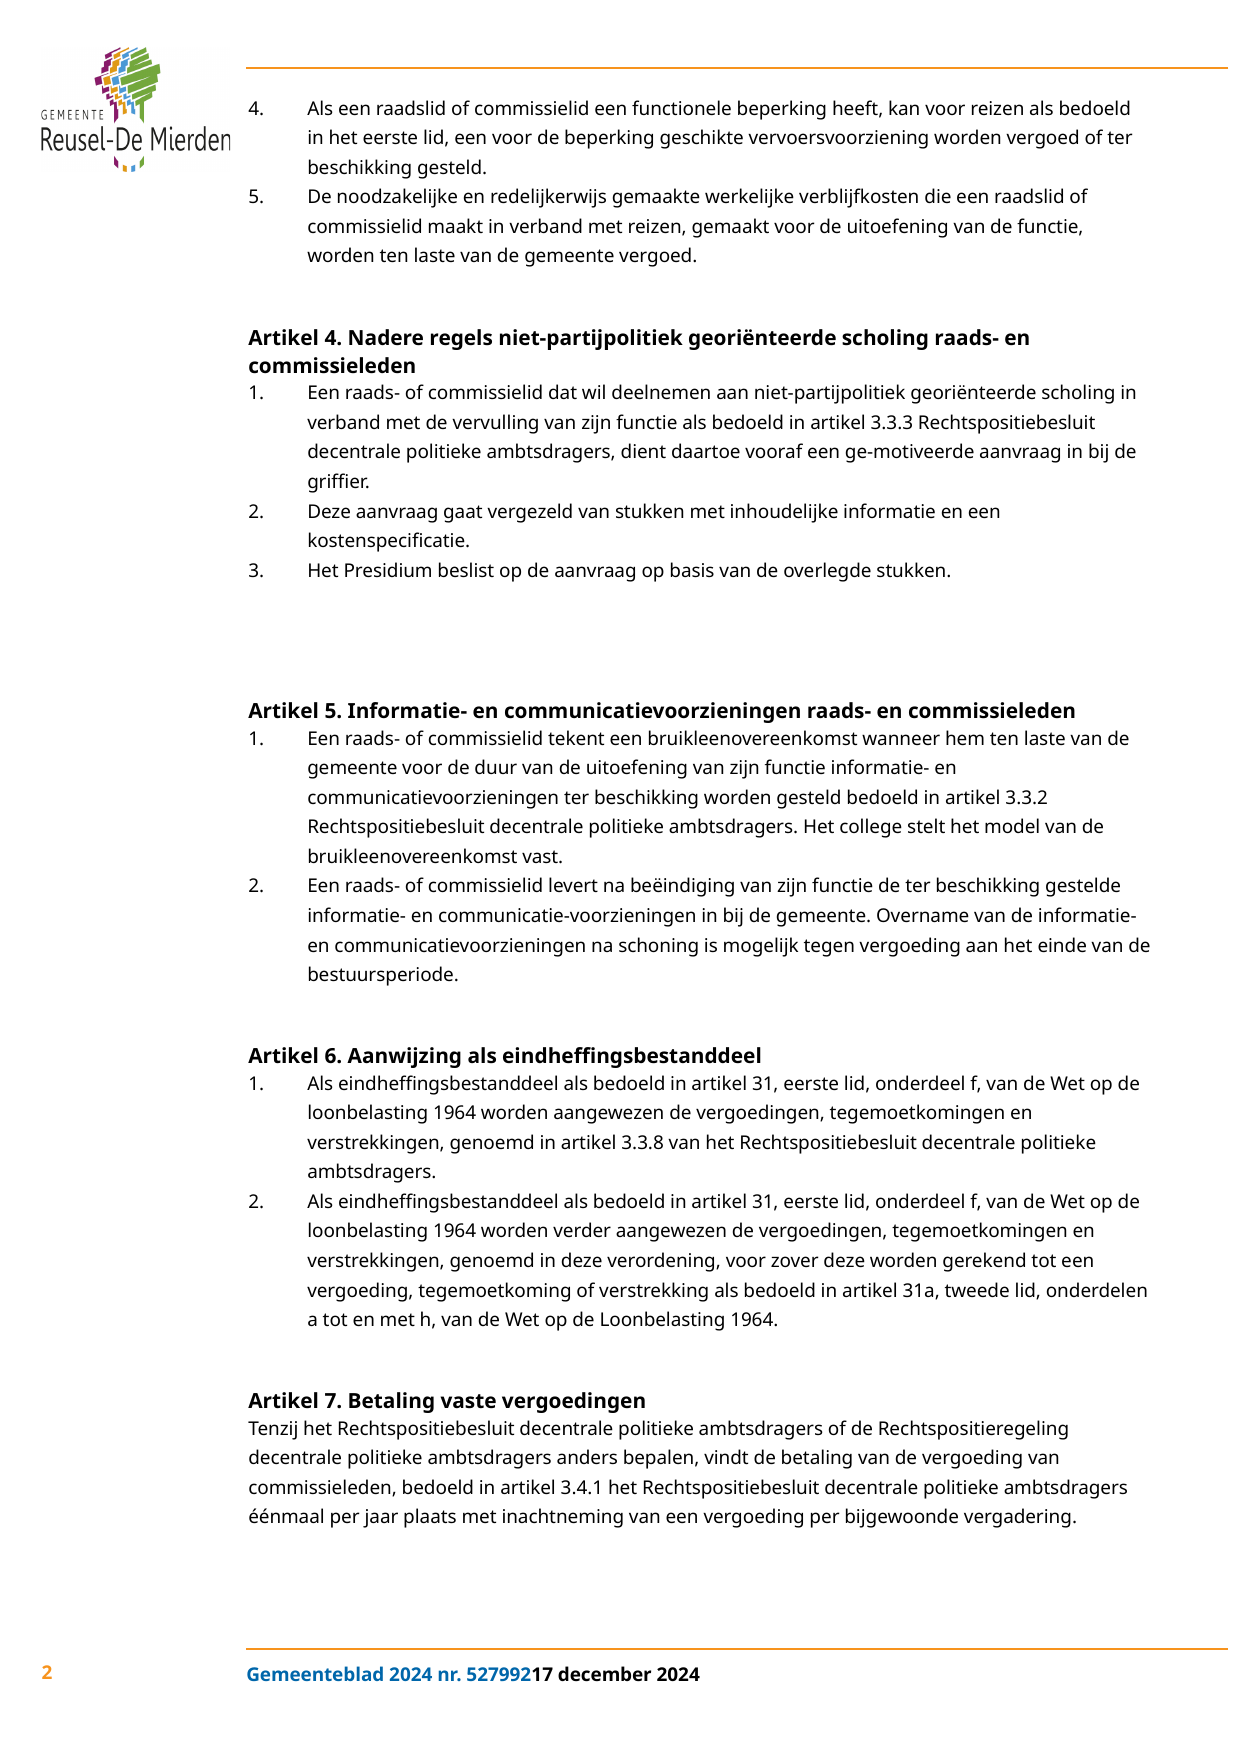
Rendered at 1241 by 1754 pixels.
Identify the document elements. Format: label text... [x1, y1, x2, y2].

list De noodzakelijke en redelijkerwijs gemaakte werkelijke verblijfkosten die een raadslid of commissielid maakt in verband met reizen, gemaakt voor de uitoefening van de functie, worden ten laste van de gemeente vergoed. [248, 183, 1152, 268]
list Deze aanvraag gaat vergezeld van stukken met inhoudelijke informatie en een kostenspecificatie. [248, 498, 1152, 553]
list Een raads- of commissielid dat wil deelnemen aan niet-partijpolitiek georiënteerde scholing in verband met de vervulling van zijn functie als bedoeld in artikel 3.3.3 Rechtspositiebesluit decentrale politieke ambtsdragers, dient daartoe vooraf een ge-motiveerde aanvraag in bij de griffier. [248, 379, 1152, 494]
picture [41, 47, 231, 172]
list Als eindheffingsbestanddeel als bedoeld in artikel 31, eerste lid, onderdeel f, van de Wet op de loonbelasting 1964 worden aangewezen de vergoedingen, tegemoetkomingen en verstrekkingen, genoemd in artikel 3.3.8 van het Rechtspositiebesluit decentrale politieke ambtsdragers. [248, 1070, 1152, 1184]
text Artikel 4. Nadere regels niet-partijpolitiek georiënteerde scholing raads- en commissieleden [248, 323, 1152, 379]
list Het Presidium beslist op de aanvraag op basis van de overlegde stukken. [248, 557, 1152, 583]
list Een raads- of commissielid levert na beëindiging van zijn functie de ter beschikking gestelde informatie- en communicatie-voorzieningen in bij de gemeente. Overname van de informatie- en communicatievoorzieningen na schoning is mogelijk tegen vergoeding aan het einde van de bestuursperiode. [248, 873, 1152, 987]
text Tenzij het Rechtspositiebesluit decentrale politieke ambtsdragers of de Rechtspositieregeling decentrale politieke ambtsdragers anders bepalen, vindt de betaling van de vergoeding van commissieleden, bedoeld in artikel 3.4.1 het Rechtspositiebesluit decentrale politieke ambtsdragers éénmaal per jaar plaats met inachtneming van een vergoeding per bijgewoonde vergadering. [248, 1415, 1152, 1529]
list Een raads- of commissielid tekent een bruikleenovereenkomst wanneer hem ten laste van de gemeente voor de duur van de uitoefening van zijn functie informatie- en communicatievoorzieningen ter beschikking worden gesteld bedoeld in artikel 3.3.2 Rechtspositiebesluit decentrale politieke ambtsdragers. Het college stelt het model van de bruikleenovereenkomst vast. [248, 725, 1152, 869]
text Artikel 7. Betaling vaste vergoedingen [248, 1386, 1152, 1415]
list Als eindheffingsbestanddeel als bedoeld in artikel 31, eerste lid, onderdeel f, van de Wet op de loonbelasting 1964 worden verder aangewezen de vergoedingen, tegemoetkomingen en verstrekkingen, genoemd in deze verordening, voor zover deze worden gerekend tot een vergoeding, tegemoetkoming of verstrekking als bedoeld in artikel 31a, tweede lid, onderdelen a tot en met h, van de Wet op de Loonbelasting 1964. [248, 1188, 1152, 1332]
list Als een raadslid of commissielid een functionele beperking heeft, kan voor reizen als bedoeld in het eerste lid, een voor de beperking geschikte vervoersvoorziening worden vergoed of ter beschikking gesteld. [248, 95, 1152, 180]
text Artikel 6. Aanwijzing als eindheffingsbestanddeel [248, 1041, 1152, 1070]
text Artikel 5. Informatie- en communicatievoorzieningen raads- en commissieleden [248, 696, 1152, 725]
